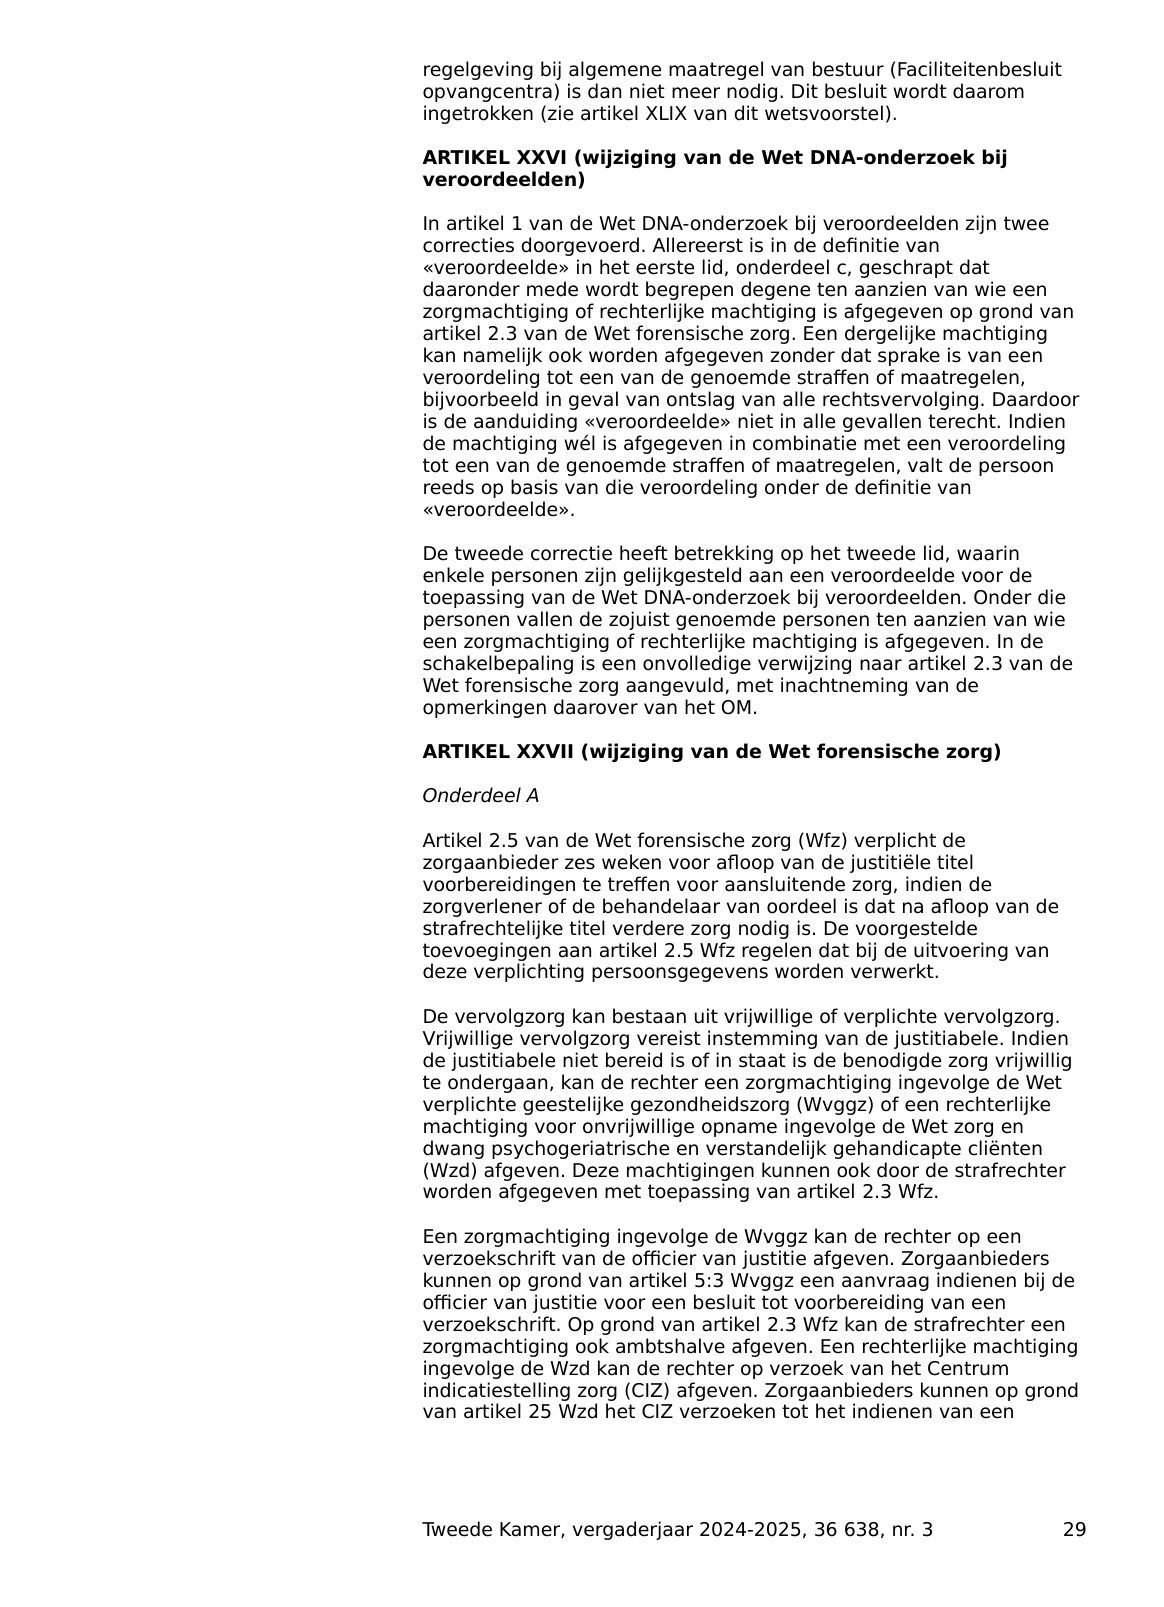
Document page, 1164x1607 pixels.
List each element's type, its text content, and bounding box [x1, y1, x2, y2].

text De vervolgzorg kan bestaan uit vrijwillige of verplichte vervolgzorg. Vrijwillige vervolgzorg vereist instemming van de justitiabele. Indien de justitiabele niet bereid is of in staat is de benodigde zorg vrijwillig te ondergaan, kan de rechter een zorgmachtiging ingevolge de Wet verplichte geestelijke gezondheidszorg (Wvggz) of een rechterlijke machtiging voor onvrijwillige opname ingevolge de Wet zorg en dwang psychogeriatrische en verstandelijk gehandicapte cliënten (Wzd) afgeven. Deze machtigingen kunnen ook door de strafrechter worden afgegeven met toepassing van artikel 2.3 Wfz. [422, 1006, 1087, 1203]
subtitle ARTIKEL XXVI (wijziging van de Wet DNA-onderzoek bij veroordeelden) [422, 147, 1087, 191]
subtitle ARTIKEL XXVII (wijziging van de Wet forensische zorg) [422, 741, 1087, 763]
text Artikel 2.5 van de Wet forensische zorg (Wfz) verplicht de zorgaanbieder zes weken voor afloop van de justitiële titel voorbereidingen te treffen voor aansluitende zorg, indien de zorgverlener of de behandelaar van oordeel is dat na afloop van de strafrechtelijke titel verdere zorg nodig is. De voorgestelde toevoegingen aan artikel 2.5 Wfz regelen dat bij de uitvoering van deze verplichting persoonsgegevens worden verwerkt. [422, 829, 1087, 983]
text Een zorgmachtiging ingevolge de Wvggz kan de rechter op een verzoekschrift van de officier van justitie afgeven. Zorgaanbieders kunnen op grond van artikel 5:3 Wvggz een aanvraag indienen bij de officier van justitie voor een besluit tot voorbereiding van een verzoekschrift. Op grond van artikel 2.3 Wfz kan de strafrechter een zorgmachtiging ook ambtshalve afgeven. Een rechterlijke machtiging ingevolge de Wzd kan de rechter op verzoek van het Centrum indicatiestelling zorg (CIZ) afgeven. Zorgaanbieders kunnen op grond van artikel 25 Wzd het CIZ verzoeken tot het indienen van een [422, 1226, 1087, 1423]
text De tweede correctie heeft betrekking op het tweede lid, waarin enkele personen zijn gelijkgesteld aan een veroordeelde voor de toepassing van de Wet DNA-onderzoek bij veroordeelden. Onder die personen vallen de zojuist genoemde personen ten aanzien van wie een zorgmachtiging of rechterlijke machtiging is afgegeven. In de schakelbepaling is een onvolledige verwijzing naar artikel 2.3 van de Wet forensische zorg aangevuld, met inachtneming van de opmerkingen daarover van het OM. [422, 543, 1087, 719]
text regelgeving bij algemene maatregel van bestuur (Faciliteitenbesluit opvangcentra) is dan niet meer nodig. Dit besluit wordt daarom ingetrokken (zie artikel XLIX van dit wetsvoorstel). [422, 59, 1087, 125]
subtitle Onderdeel A [422, 785, 1087, 807]
text In artikel 1 van de Wet DNA-onderzoek bij veroordeelden zijn twee correcties doorgevoerd. Allereerst is in de definitie van «veroordeelde» in het eerste lid, onderdeel c, geschrapt dat daaronder mede wordt begrepen degene ten aanzien van wie een zorgmachtiging of rechterlijke machtiging is afgegeven op grond van artikel 2.3 van de Wet forensische zorg. Een dergelijke machtiging kan namelijk ook worden afgegeven zonder dat sprake is van een veroordeling tot een van de genoemde straffen of maatregelen, bijvoorbeeld in geval van ontslag van alle rechtsvervolging. Daardoor is de aanduiding «veroordeelde» niet in alle gevallen terecht. Indien de machtiging wél is afgegeven in combinatie met een veroordeling tot een van de genoemde straffen of maatregelen, valt de persoon reeds op basis van die veroordeling onder de definitie van «veroordeelde». [422, 213, 1087, 521]
